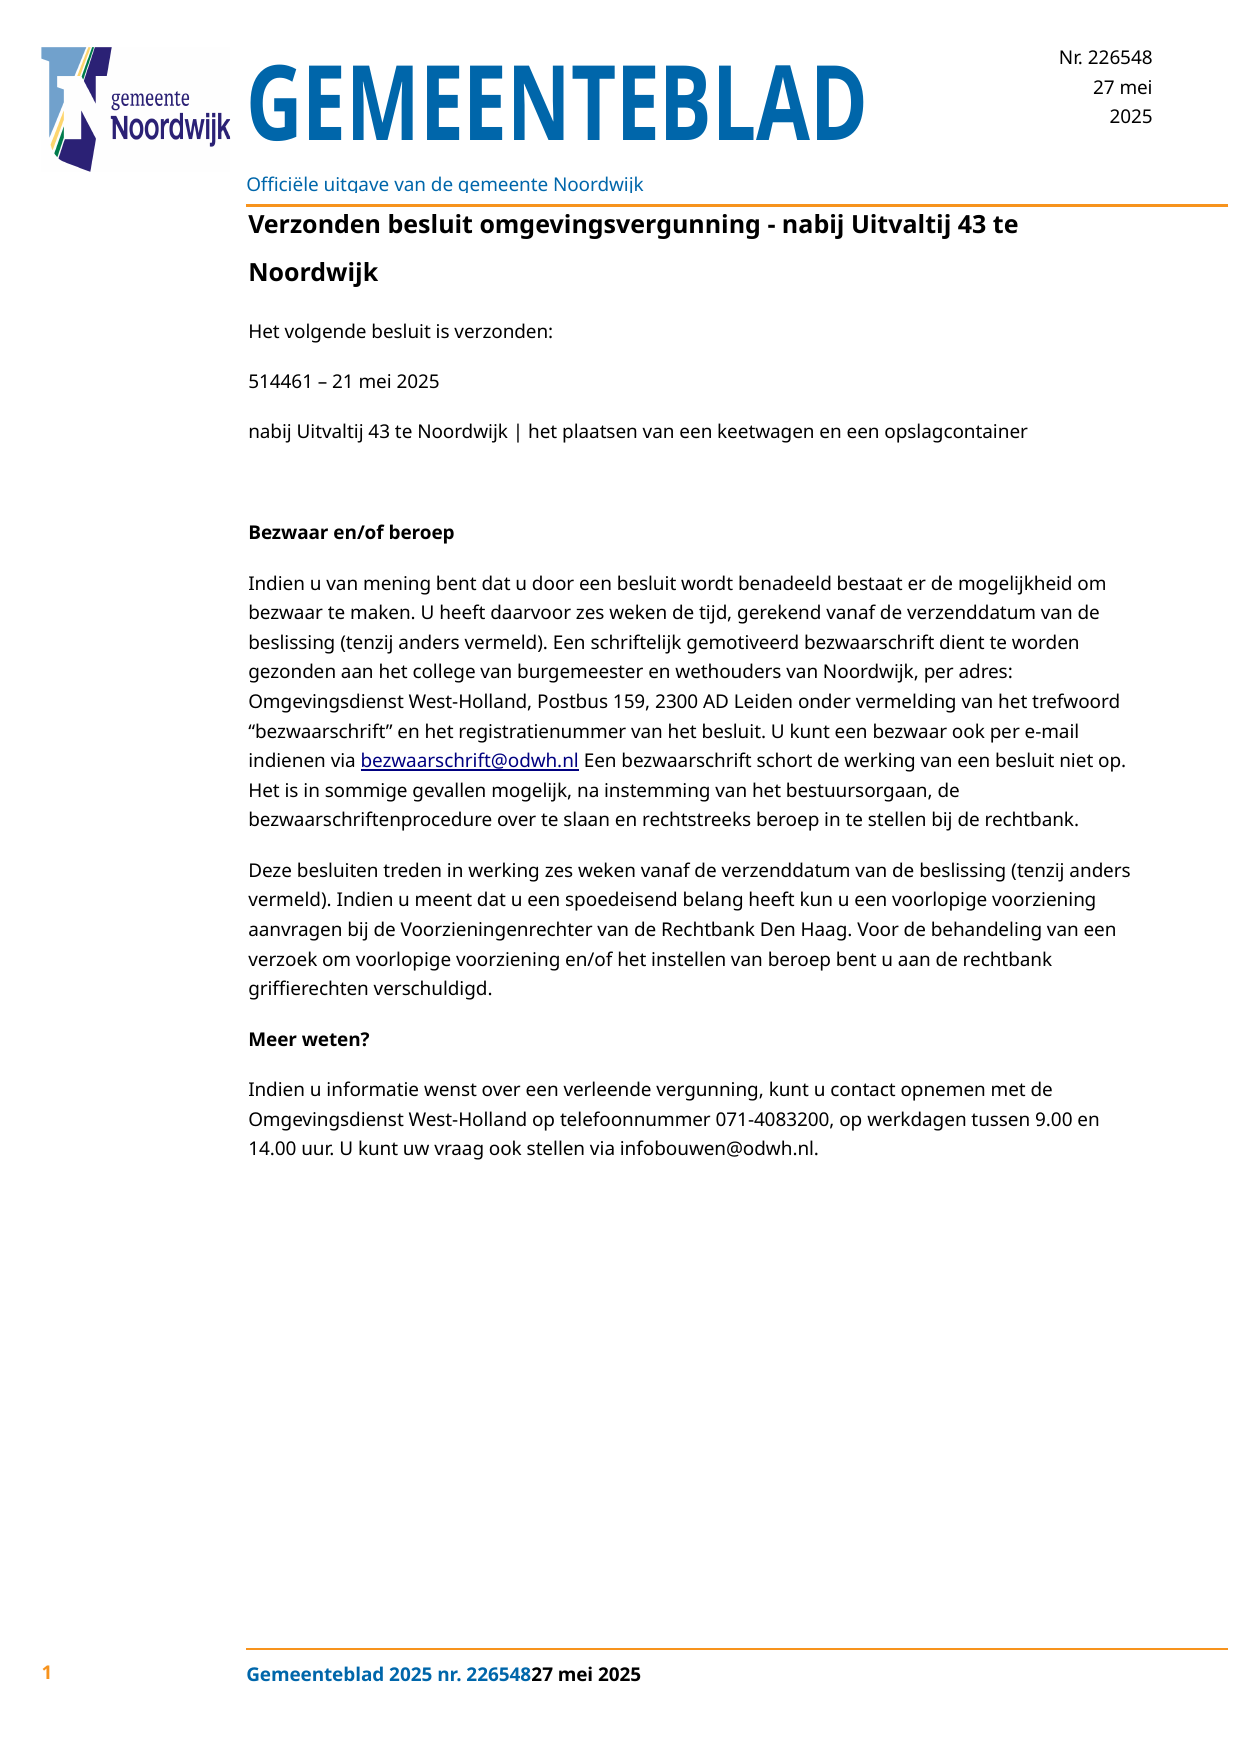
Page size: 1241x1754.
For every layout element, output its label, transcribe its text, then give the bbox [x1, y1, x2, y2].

text 514461 – 21 mei 2025 [248, 368, 1152, 394]
text Indien u informatie wenst over een verleende vergunning, kunt u contact opnemen met de Omgevingsdienst West-Holland op telefoonnummer 071-4083200, op werkdagen tussen 9.00 en 14.00 uur. U kunt uw vraag ook stellen via infobouwen@odwh.nl. [248, 1076, 1152, 1161]
picture [41, 47, 231, 172]
text Het volgende besluit is verzonden: [248, 318, 1152, 344]
text Meer weten? [248, 1026, 1152, 1052]
text Indien u van mening bent dat u door een besluit wordt benadeeld bestaat er de mogelijkheid om bezwaar te maken. U heeft daarvoor zes weken de tijd, gerekend vanaf de verzenddatum van de beslissing (tenzij anders vermeld). Een schriftelijk gemotiveerd bezwaarschrift dient te worden gezonden aan het college van burgemeester en wethouders van Noordwijk, per adres: Omgevingsdienst West-Holland, Postbus 159, 2300 AD Leiden onder vermelding van het trefwoord “bezwaarschrift” en het registratienummer van het besluit. U kunt een bezwaar ook per e-mail indienen via bezwaarschrift@odwh.nl Een bezwaarschrift schort de werking van een besluit niet op. Het is in sommige gevallen mogelijk, na instemming van het bestuursorgaan, de bezwaarschriftenprocedure over te slaan en rechtstreeks beroep in te stellen bij de rechtbank. [248, 570, 1152, 832]
text nabij Uitvaltij 43 te Noordwijk | het plaatsen van een keetwagen en een opslagcontainer [248, 419, 1152, 444]
text Deze besluiten treden in werking zes weken vanaf de verzenddatum van de beslissing (tenzij anders vermeld). Indien u meent dat u een spoedeisend belang heeft kun u een voorlopige voorziening aanvragen bij de Voorzieningenrechter van de Rechtbank Den Haag. Voor de behandeling van een verzoek om voorlopige voorziening en/of het instellen van beroep bent u aan de rechtbank griffierechten verschuldigd. [248, 857, 1152, 1001]
text Verzonden besluit omgevingsvergunning - nabij Uitvaltij 43 te Noordwijk [248, 207, 1152, 288]
text Bezwaar en/of beroep [248, 519, 1152, 545]
